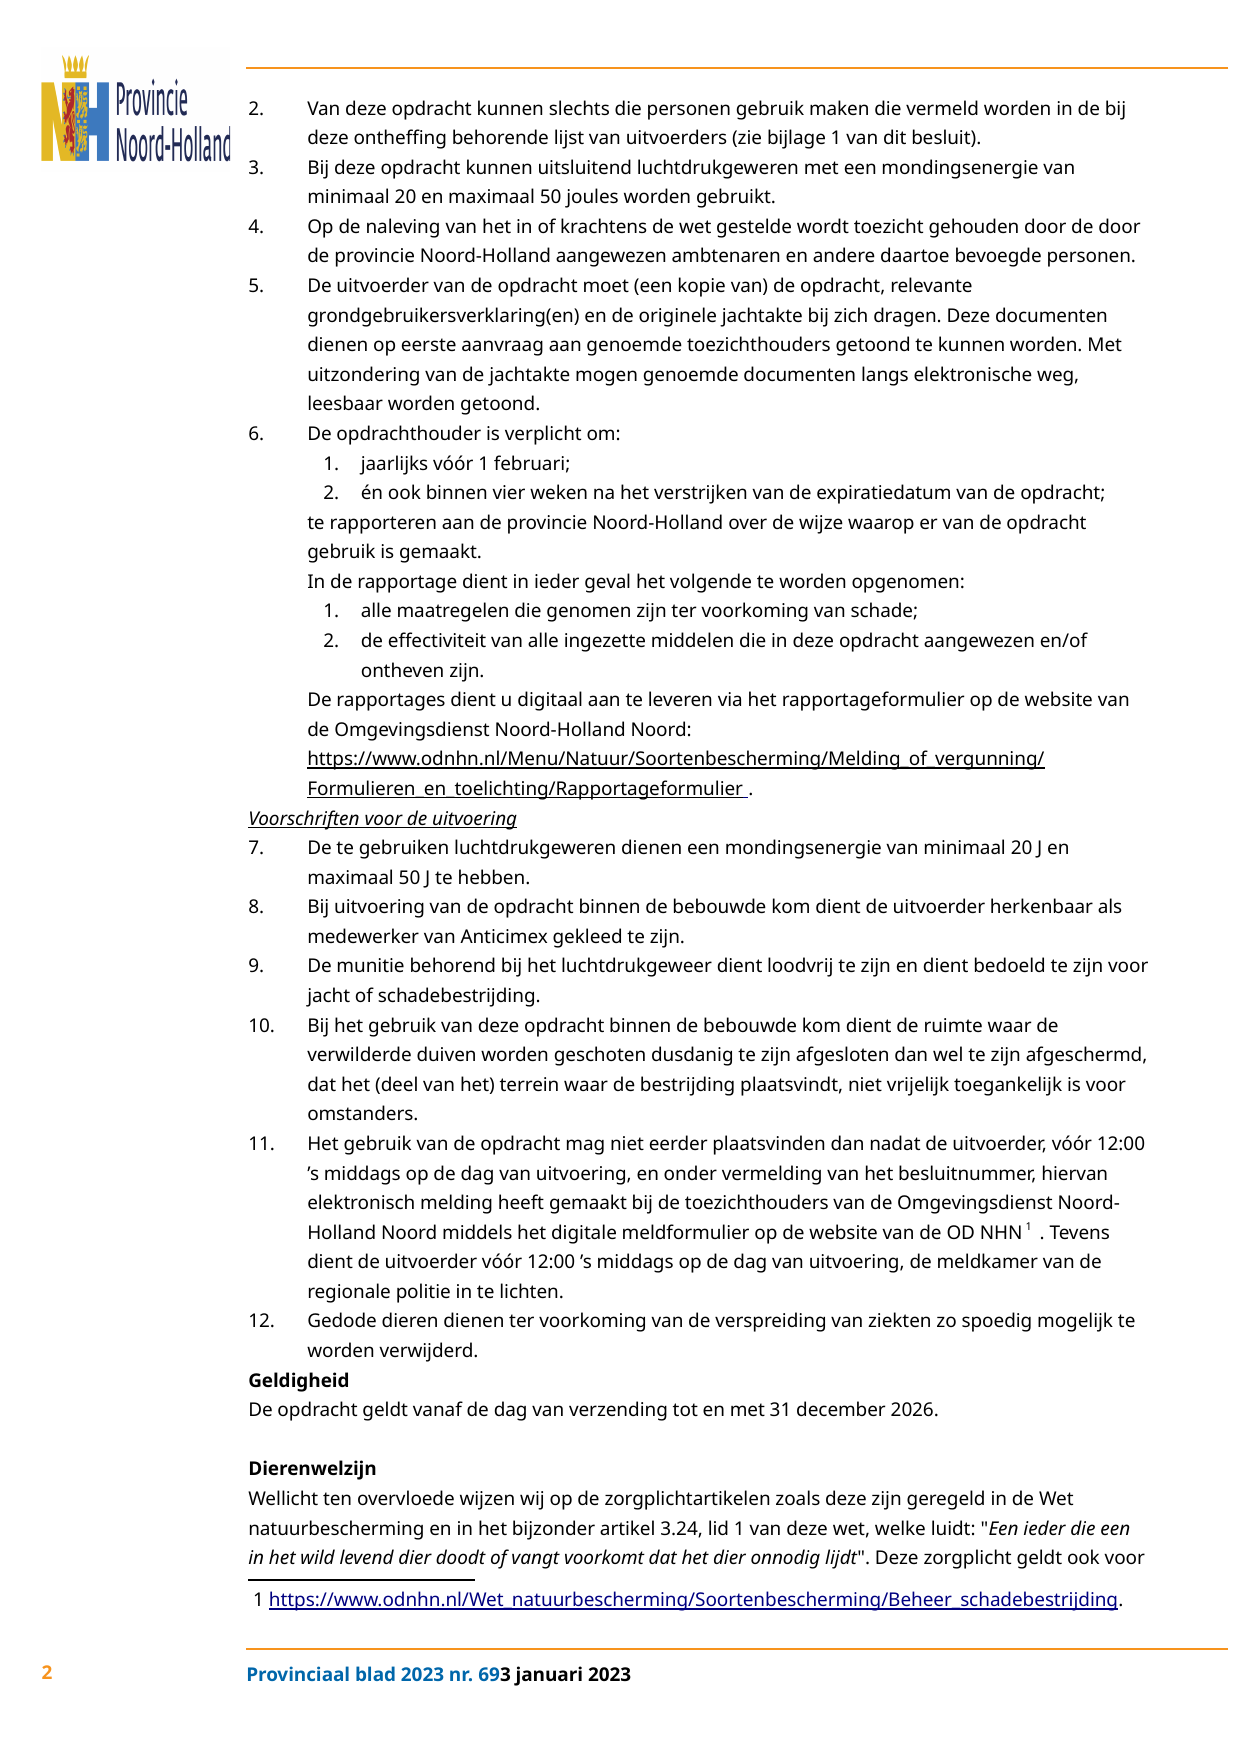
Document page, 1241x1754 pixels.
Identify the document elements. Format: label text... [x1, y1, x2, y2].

text Geldigheid [248, 1367, 1152, 1393]
list De uitvoerder van de opdracht moet (een kopie van) de opdracht, relevante grondgebruikersverklaring(en) en de originele jachtakte bij zich dragen. Deze documenten dienen op eerste aanvraag aan genoemde toezichthouders getoond te kunnen worden. Met uitzondering van de jachtakte mogen genoemde documenten langs elektronische weg, leesbaar worden getoond. [248, 272, 1152, 416]
list In de rapportage dient in ieder geval het volgende te worden opgenomen: [248, 568, 1152, 594]
list Bij deze opdracht kunnen uitsluitend luchtdrukgeweren met een mondingsenergie van minimaal 20 en maximaal 50 joules worden gebruikt. [248, 154, 1152, 209]
list de effectiviteit van alle ingezette middelen die in deze opdracht aangewezen en/of ontheven zijn. [323, 627, 1152, 683]
list Van deze opdracht kunnen slechts die personen gebruik maken die vermeld worden in de bij deze ontheffing behorende lijst van uitvoerders (zie bijlage 1 van dit besluit). [248, 95, 1152, 150]
list De opdrachthouder is verplicht om: [248, 420, 1152, 446]
list Bij het gebruik van deze opdracht binnen de bebouwde kom dient de ruimte waar de verwilderde duiven worden geschoten dusdanig te zijn afgesloten dan wel te zijn afgeschermd, dat het (deel van het) terrein waar de bestrijding plaatsvindt, niet vrijelijk toegankelijk is voor omstanders. [248, 1012, 1152, 1126]
list https://www.odnhn.nl/Menu/Natuur/Soortenbescherming/Melding_of_vergunning/Formulieren_en_toelichting/Rapportageformulier . [248, 746, 1152, 801]
list De rapportages dient u digitaal aan te leveren via het rapportageformulier op de website van de Omgevingsdienst Noord-Holland Noord: [248, 686, 1152, 742]
list https://www.odnhn.nl/Wet_natuurbescherming/Soortenbescherming/Beheer_schadebestrijding. [248, 1586, 1152, 1612]
list alle maatregelen die genomen zijn ter voorkoming van schade; [323, 598, 1152, 623]
picture [41, 47, 231, 172]
list De te gebruiken luchtdrukgeweren dienen een mondingsenergie van minimaal 20 J en maximaal 50 J te hebben. [248, 834, 1152, 890]
list Het gebruik van de opdracht mag niet eerder plaatsvinden dan nadat de uitvoerder, vóór 12:00 ’s middags op de dag van uitvoering, en onder vermelding van het besluitnummer, hiervan elektronisch melding heeft gemaakt bij de toezichthouders van de Omgevingsdienst Noord-Holland Noord middels het digitale meldformulier op de website van de OD NHN . Tevens dient de uitvoerder vóór 12:00 ’s middags op de dag van uitvoering, de meldkamer van de regionale politie in te lichten. [248, 1130, 1152, 1304]
list jaarlijks vóór 1 februari; [323, 450, 1152, 476]
list én ook binnen vier weken na het verstrijken van de expiratiedatum van de opdracht; [323, 479, 1152, 505]
list Gedode dieren dienen ter voorkoming van de verspreiding van ziekten zo spoedig mogelijk te worden verwijderd. [248, 1308, 1152, 1363]
list De munitie behorend bij het luchtdrukgeweer dient loodvrij te zijn en dient bedoeld te zijn voor jacht of schadebestrijding. [248, 953, 1152, 1008]
text Wellicht ten overvloede wijzen wij op de zorgplichtartikelen zoals deze zijn geregeld in de Wet natuurbescherming en in het bijzonder artikel 3.24, lid 1 van deze wet, welke luidt: "Een ieder die een in het wild levend dier doodt of vangt voorkomt dat het dier onnodig lijdt". Deze zorgplicht geldt ook voor [248, 1485, 1152, 1570]
list Op de naleving van het in of krachtens de wet gestelde wordt toezicht gehouden door de door de provincie Noord-Holland aangewezen ambtenaren en andere daartoe bevoegde personen. [248, 213, 1152, 268]
text Voorschriften voor de uitvoering [248, 805, 1152, 831]
list te rapporteren aan de provincie Noord-Holland over de wijze waarop er van de opdracht gebruik is gemaakt. [248, 509, 1152, 564]
text Dierenwelzijn [248, 1456, 1152, 1481]
list Bij uitvoering van de opdracht binnen de bebouwde kom dient de uitvoerder herkenbaar als medewerker van Anticimex gekleed te zijn. [248, 893, 1152, 949]
text De opdracht geldt vanaf de dag van verzending tot en met 31 december 2026. [248, 1396, 1152, 1422]
